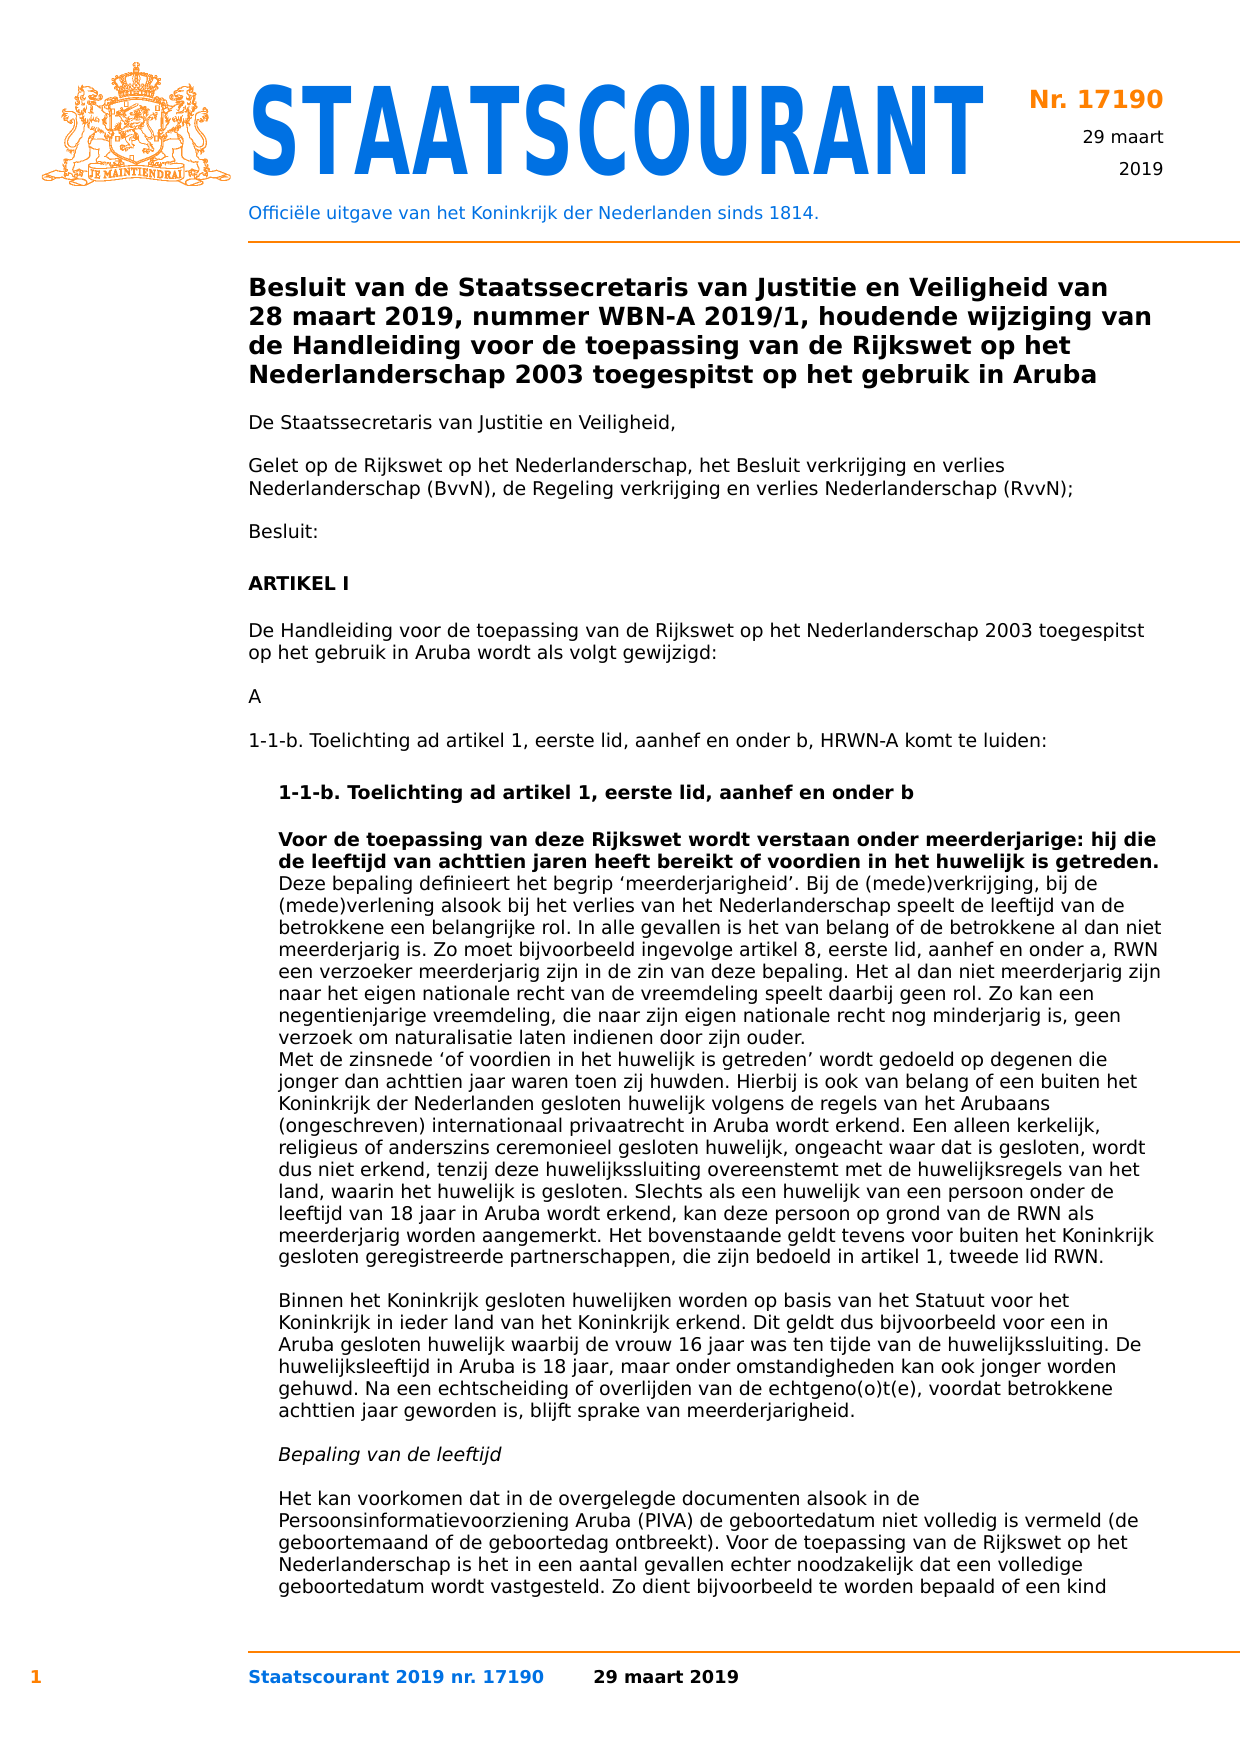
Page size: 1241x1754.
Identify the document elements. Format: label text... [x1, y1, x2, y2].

text Het kan voorkomen dat in de overgelegde documenten alsook in de Persoonsinformatievoorziening Aruba (PIVA) de geboortedatum niet volledig is vermeld (de geboortemaand of de geboortedag ontbreekt). Voor de toepassing van de Rijkswet op het Nederlanderschap is het in een aantal gevallen echter noodzakelijk dat een volledige geboortedatum wordt vastgesteld. Zo dient bijvoorbeeld te worden bepaald of een kind [278, 1488, 1163, 1598]
table_cell Officiële uitgave van het Koninkrijk der Nederlanden sinds 1814. [248, 203, 1240, 241]
text Gelet op de Rijkswet op het Nederlanderschap, het Besluit verkrijging en verlies Nederlanderschap (BvvN), de Regeling verkrijging en verlies Nederlanderschap (RvvN); [248, 455, 1163, 499]
table_cell 2019 [998, 153, 1240, 203]
subtitle Bepaling van de leeftijd [278, 1444, 1163, 1466]
table_header STAATSCOURANT [248, 62, 998, 203]
table_header [25, 62, 248, 241]
subtitle Besluit van de Staatssecretaris van Justitie en Veiligheid van 28 maart 2019, nummer WBN-A 2019/1, houdende wijziging van de Handleiding voor de toepassing van de Rijkswet op het Nederlanderschap 2003 toegespitst op het gebruik in Aruba [248, 273, 1163, 390]
picture [41, 62, 231, 186]
text Binnen het Koninkrijk gesloten huwelijken worden op basis van het Statuut voor het Koninkrijk in ieder land van het Koninkrijk erkend. Dit geldt dus bijvoorbeeld voor een in Aruba gesloten huwelijk waarbij de vrouw 16 jaar was ten tijde van de huwelijkssluiting. De huwelijksleeftijd in Aruba is 18 jaar, maar onder omstandigheden kan ook jonger worden gehuwd. Na een echtscheiding of overlijden van de echtgeno(o)t(e), voordat betrokkene achttien jaar geworden is, blijft sprake van meerderjarigheid. [278, 1290, 1163, 1422]
text A [248, 686, 1163, 708]
text De Handleiding voor de toepassing van de Rijkswet op het Nederlanderschap 2003 toegespitst op het gebruik in Aruba wordt als volgt gewijzigd: [248, 620, 1163, 664]
text De Staatssecretaris van Justitie en Veiligheid, [248, 412, 1163, 433]
text Voor de toepassing van deze Rijkswet wordt verstaan onder meerderjarige: hij die de leeftijd van achttien jaren heeft bereikt of voordien in het huwelijk is getreden. [278, 829, 1163, 873]
text Met de zinsnede ‘of voordien in het huwelijk is getreden’ wordt gedoeld op degenen die jonger dan achttien jaar waren toen zij huwden. Hierbij is ook van belang of een buiten het Koninkrijk der Nederlanden gesloten huwelijk volgens de regels van het Arubaans (ongeschreven) internationaal privaatrecht in Aruba wordt erkend. Een alleen kerkelijk, religieus of anderszins ceremonieel gesloten huwelijk, ongeacht waar dat is gesloten, wordt dus niet erkend, tenzij deze huwelijkssluiting overeenstemt met de huwelijksregels van het land, waarin het huwelijk is gesloten. Slechts als een huwelijk van een persoon onder de leeftijd van 18 jaar in Aruba wordt erkend, kan deze persoon op grond van de RWN als meerderjarig worden aangemerkt. Het bovenstaande geldt tevens voor buiten het Koninkrijk gesloten geregistreerde partnerschappen, die zijn bedoeld in artikel 1, tweede lid RWN. [278, 1049, 1163, 1268]
text 1-1-b. Toelichting ad artikel 1, eerste lid, aanhef en onder b, HRWN-A komt te luiden: [248, 730, 1163, 752]
table_header Nr. 17190 [998, 62, 1240, 121]
subtitle ARTIKEL I [248, 573, 1163, 595]
text Besluit: [248, 521, 1163, 543]
table_cell 29 maart [998, 121, 1240, 153]
text Deze bepaling definieert het begrip ‘meerderjarigheid’. Bij de (mede)verkrijging, bij de (mede)verlening alsook bij het verlies van het Nederlanderschap speelt de leeftijd van de betrokkene een belangrijke rol. In alle gevallen is het van belang of de betrokkene al dan niet meerderjarig is. Zo moet bijvoorbeeld ingevolge artikel 8, eerste lid, aanhef en onder a, RWN een verzoeker meerderjarig zijn in de zin van deze bepaling. Het al dan niet meerderjarig zijn naar het eigen nationale recht van de vreemdeling speelt daarbij geen rol. Zo kan een negentienjarige vreemdeling, die naar zijn eigen nationale recht nog minderjarig is, geen verzoek om naturalisatie laten indienen door zijn ouder. [278, 873, 1163, 1049]
subtitle 1-1-b. Toelichting ad artikel 1, eerste lid, aanhef en onder b [278, 782, 1163, 804]
